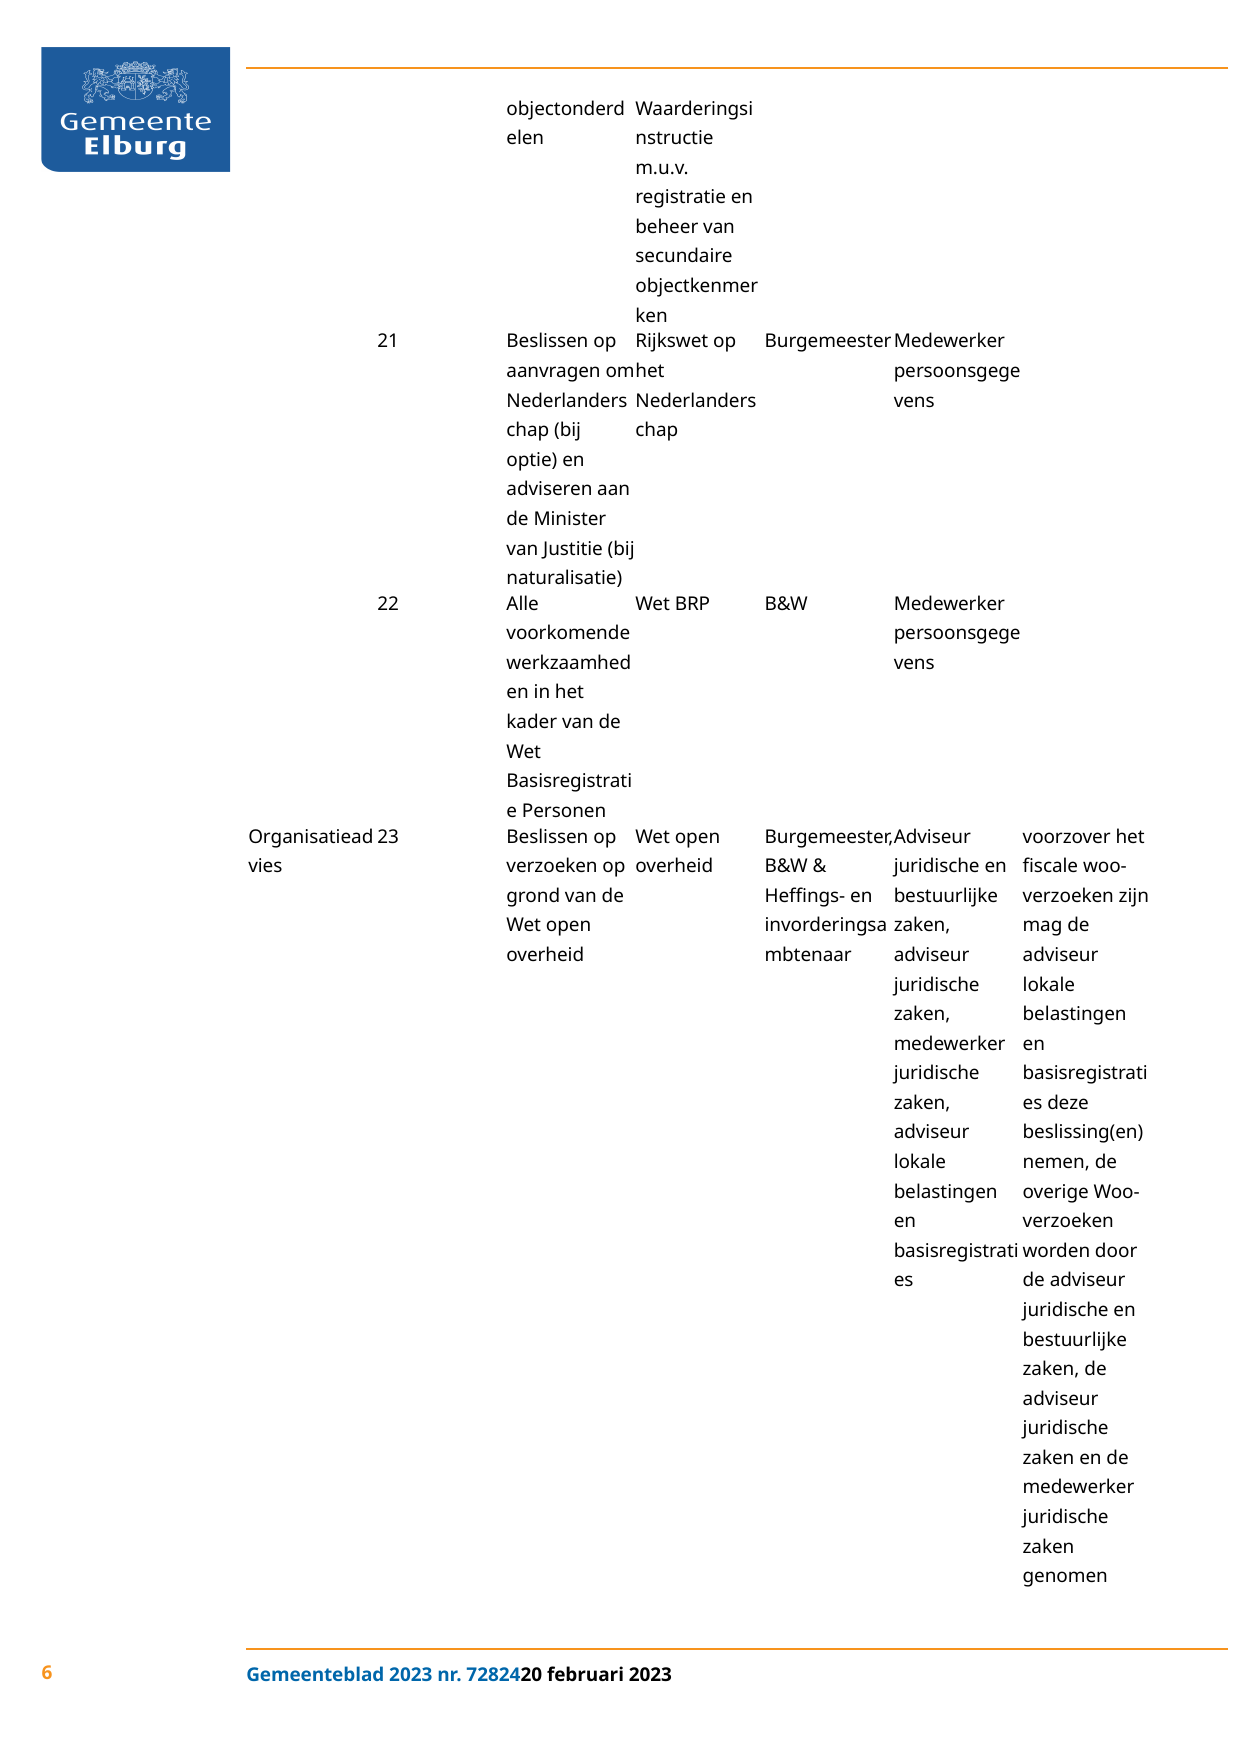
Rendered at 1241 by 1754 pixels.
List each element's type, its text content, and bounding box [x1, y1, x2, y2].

table_cell Beslissen op verzoeken op grond van de Wet open overheid [506, 823, 635, 1588]
table_cell Alle voorkomende werkzaamheden in het kader van de Wet Basisregistratie Personen [506, 590, 635, 823]
table_cell [764, 95, 893, 328]
table_cell Organisatieadvies [248, 823, 377, 1588]
table_cell Burgemeester [764, 328, 893, 590]
picture [41, 47, 231, 172]
table_cell voorzover het fiscale woo-verzoeken zijn mag de adviseur lokale belastingen en basisregistraties deze beslissing(en) nemen, de overige Woo-verzoeken worden door de adviseur juridische en bestuurlijke zaken, de adviseur juridische zaken en de medewerker juridische zaken genomen [1023, 823, 1152, 1588]
table_cell 22 [377, 590, 506, 823]
table_cell [1023, 95, 1152, 328]
table_cell 23 [377, 823, 506, 1588]
table_cell Medewerker persoonsgegevens [894, 328, 1022, 590]
table_cell [377, 95, 506, 328]
table_cell [894, 95, 1022, 328]
table_cell Burgemeester, B&W & Heffings- en invorderingsambtenaar [764, 823, 893, 1588]
table_cell Medewerker persoonsgegevens [894, 590, 1022, 823]
table_cell [1023, 590, 1152, 823]
table_cell 21 [377, 328, 506, 590]
table_cell B&W [764, 590, 893, 823]
table_cell Rijkswet op het Nederlanderschap [635, 328, 764, 590]
table_cell Wet BRP [635, 590, 764, 823]
table_cell [1023, 328, 1152, 590]
table_cell [248, 95, 377, 823]
table_cell Beslissen op aanvragen om Nederlanderschap (bij optie) en adviseren aan de Minister van Justitie (bij naturalisatie) [506, 328, 635, 590]
table_cell objectonderdelen [506, 95, 635, 328]
table_cell Adviseur juridische en bestuurlijke zaken, adviseur juridische zaken, medewerker juridische zaken, adviseur lokale belastingen en basisregistraties [894, 823, 1022, 1588]
table_cell Waarderingsinstructie m.u.v. registratie en beheer van secundaire objectkenmerken [635, 95, 764, 328]
table_cell Wet open overheid [635, 823, 764, 1588]
